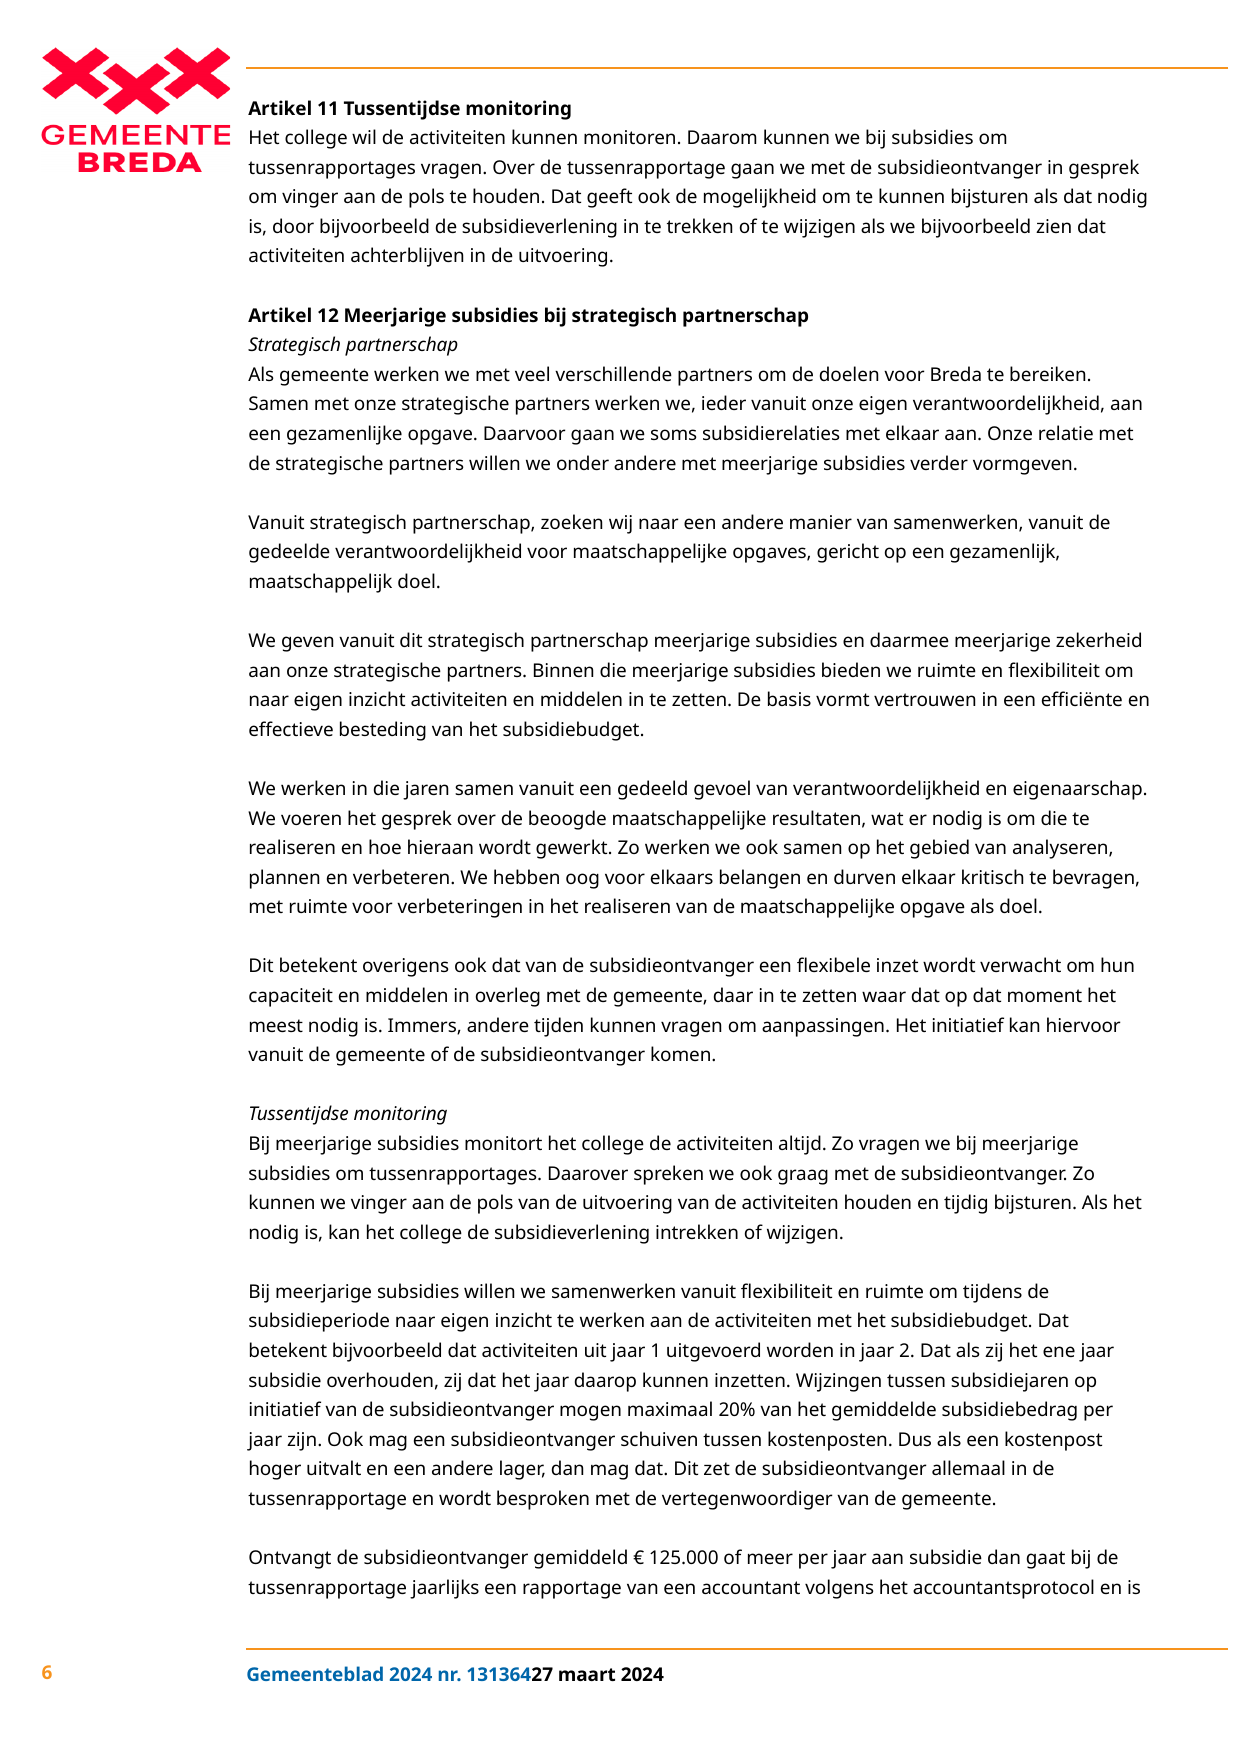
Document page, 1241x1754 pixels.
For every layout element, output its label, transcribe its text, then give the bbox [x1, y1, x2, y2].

text We werken in die jaren samen vanuit een gedeeld gevoel van verantwoordelijkheid en eigenaarschap. We voeren het gesprek over de beoogde maatschappelijke resultaten, wat er nodig is om die te realiseren en hoe hieraan wordt gewerkt. Zo werken we ook samen op het gebied van analyseren, plannen en verbeteren. We hebben oog voor elkaars belangen en durven elkaar kritisch te bevragen, met ruimte voor verbeteringen in het realiseren van de maatschappelijke opgave als doel. [248, 775, 1152, 919]
text Vanuit strategisch partnerschap, zoeken wij naar een andere manier van samenwerken, vanuit de gedeelde verantwoordelijkheid voor maatschappelijke opgaves, gericht op een gezamenlijk, maatschappelijk doel. [248, 509, 1152, 594]
text Tussentijdse monitoring [248, 1101, 1152, 1126]
text Artikel 12 Meerjarige subsidies bij strategisch partnerschap [248, 302, 1152, 328]
text Strategisch partnerschap [248, 331, 1152, 357]
picture [41, 47, 231, 172]
text Bij meerjarige subsidies willen we samenwerken vanuit flexibiliteit en ruimte om tijdens de subsidieperiode naar eigen inzicht te werken aan de activiteiten met het subsidiebudget. Dat betekent bijvoorbeeld dat activiteiten uit jaar 1 uitgevoerd worden in jaar 2. Dat als zij het ene jaar subsidie overhouden, zij dat het jaar daarop kunnen inzetten. Wijzingen tussen subsidiejaren op initiatief van de subsidieontvanger mogen maximaal 20% van het gemiddelde subsidiebedrag per jaar zijn. Ook mag een subsidieontvanger schuiven tussen kostenposten. Dus als een kostenpost hoger uitvalt en een andere lager, dan mag dat. Dit zet de subsidieontvanger allemaal in de tussenrapportage en wordt besproken met de vertegenwoordiger van de gemeente. [248, 1278, 1152, 1511]
text Ontvangt de subsidieontvanger gemiddeld € 125.000 of meer per jaar aan subsidie dan gaat bij de tussenrapportage jaarlijks een rapportage van een accountant volgens het accountantsprotocol en is [248, 1544, 1152, 1600]
text Als gemeente werken we met veel verschillende partners om de doelen voor Breda te bereiken. Samen met onze strategische partners werken we, ieder vanuit onze eigen verantwoordelijkheid, aan een gezamenlijke opgave. Daarvoor gaan we soms subsidierelaties met elkaar aan. Onze relatie met de strategische partners willen we onder andere met meerjarige subsidies verder vormgeven. [248, 361, 1152, 476]
text Het college wil de activiteiten kunnen monitoren. Daarom kunnen we bij subsidies om tussenrapportages vragen. Over de tussenrapportage gaan we met de subsidieontvanger in gesprek om vinger aan de pols te houden. Dat geeft ook de mogelijkheid om te kunnen bijsturen als dat nodig is, door bijvoorbeeld de subsidieverlening in te trekken of te wijzigen als we bijvoorbeeld zien dat activiteiten achterblijven in de uitvoering. [248, 124, 1152, 268]
text Dit betekent overigens ook dat van de subsidieontvanger een flexibele inzet wordt verwacht om hun capaciteit en middelen in overleg met de gemeente, daar in te zetten waar dat op dat moment het meest nodig is. Immers, andere tijden kunnen vragen om aanpassingen. Het initiatief kan hiervoor vanuit de gemeente of de subsidieontvanger komen. [248, 953, 1152, 1067]
text Artikel 11 Tussentijdse monitoring [248, 95, 1152, 121]
text We geven vanuit dit strategisch partnerschap meerjarige subsidies en daarmee meerjarige zekerheid aan onze strategische partners. Binnen die meerjarige subsidies bieden we ruimte en flexibiliteit om naar eigen inzicht activiteiten en middelen in te zetten. De basis vormt vertrouwen in een efficiënte en effectieve besteding van het subsidiebudget. [248, 627, 1152, 742]
text Bij meerjarige subsidies monitort het college de activiteiten altijd. Zo vragen we bij meerjarige subsidies om tussenrapportages. Daarover spreken we ook graag met de subsidieontvanger. Zo kunnen we vinger aan de pols van de uitvoering van de activiteiten houden en tijdig bijsturen. Als het nodig is, kan het college de subsidieverlening intrekken of wijzigen. [248, 1130, 1152, 1245]
